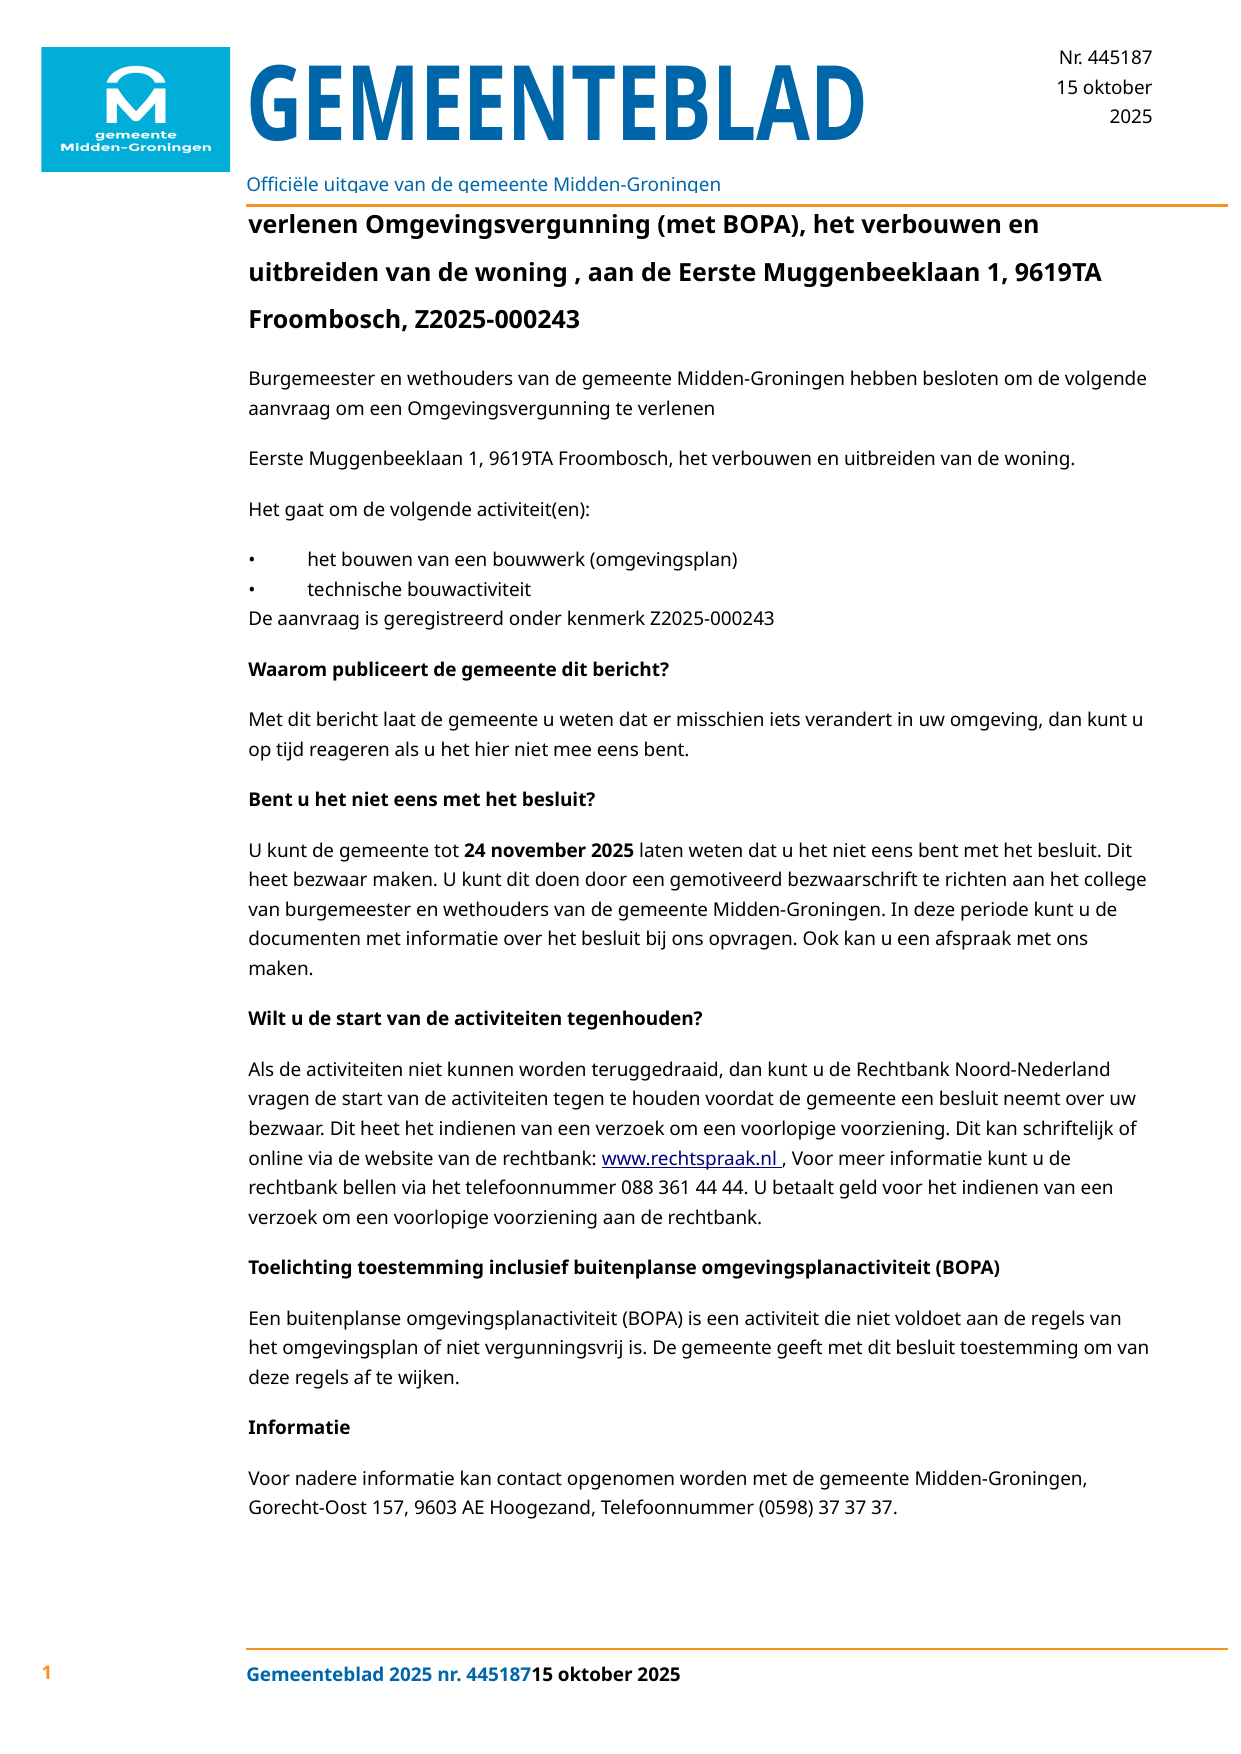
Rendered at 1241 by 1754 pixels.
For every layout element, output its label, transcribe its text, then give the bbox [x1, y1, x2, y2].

picture [108, 66, 164, 82]
text Met dit bericht laat de gemeente u weten dat er misschien iets verandert in uw omgeving, dan kunt u op tijd reageren als u het hier niet mee eens bent. [248, 706, 1152, 762]
text U kunt de gemeente tot 24 november 2025 laten weten dat u het niet eens bent met het besluit. Dit heet bezwaar maken. U kunt dit doen door een gemotiveerd bezwaarschrift te richten aan het college van burgemeester en wethouders van de gemeente Midden-Groningen. In deze periode kunt u de documenten met informatie over het besluit bij ons opvragen. Ook kan u een afspraak met ons maken. [248, 837, 1152, 981]
text Als de activiteiten niet kunnen worden teruggedraaid, dan kunt u de Rechtbank Noord-Nederland vragen de start van de activiteiten tegen te houden voordat de gemeente een besluit neemt over uw bezwaar. Dit heet het indienen van een verzoek om een voorlopige voorziening. Dit kan schriftelijk of online via de website van de rechtbank: www.rechtspraak.nl , Voor meer informatie kunt u de rechtbank bellen via het telefoonnummer 088 361 44 44. U betaalt geld voor het indienen van een verzoek om een voorlopige voorziening aan de rechtbank. [248, 1056, 1152, 1229]
text Wilt u de start van de activiteiten tegenhouden? [248, 1006, 1152, 1031]
list het bouwen van een bouwwerk (omgevingsplan) [248, 546, 1152, 572]
text Informatie [248, 1414, 1152, 1440]
text Eerste Muggenbeeklaan 1, 9619TA Froombosch, het verbouwen en uitbreiden van de woning. [248, 446, 1152, 471]
list technische bouwactiviteit [248, 576, 1152, 602]
picture [184, 146, 190, 153]
text Een buitenplanse omgevingsplanactiviteit (BOPA) is een activiteit die niet voldoet aan de regels van het omgevingsplan of niet vergunningsvrij is. De gemeente geeft met dit besluit toestemming om van deze regels af te wijken. [248, 1305, 1152, 1389]
text Bent u het niet eens met het besluit? [248, 786, 1152, 812]
text De aanvraag is geregistreerd onder kenmerk Z2025-000243 [248, 606, 1152, 631]
text Burgemeester en wethouders van de gemeente Midden-Groningen hebben besloten om de volgende aanvraag om een Omgevingsvergunning te verlenen [248, 366, 1152, 421]
picture [107, 89, 165, 122]
text Waarom publiceert de gemeente dit bericht? [248, 656, 1152, 682]
text Toelichting toestemming inclusief buitenplanse omgevingsplanactiviteit (BOPA) [248, 1254, 1152, 1280]
text verlenen Omgevingsvergunning (met BOPA), het verbouwen en uitbreiden van de woning , aan de Eerste Muggenbeeklaan 1, 9619TA Froombosch, Z2025-000243 [248, 207, 1152, 336]
text Voor nadere informatie kan contact opgenomen worden met de gemeente Midden-Groningen, Gorecht-Oost 157, 9603 AE Hoogezand, Telefoonnummer (0598) 37 37 37. [248, 1465, 1152, 1520]
text Het gaat om de volgende activiteit(en): [248, 496, 1152, 522]
